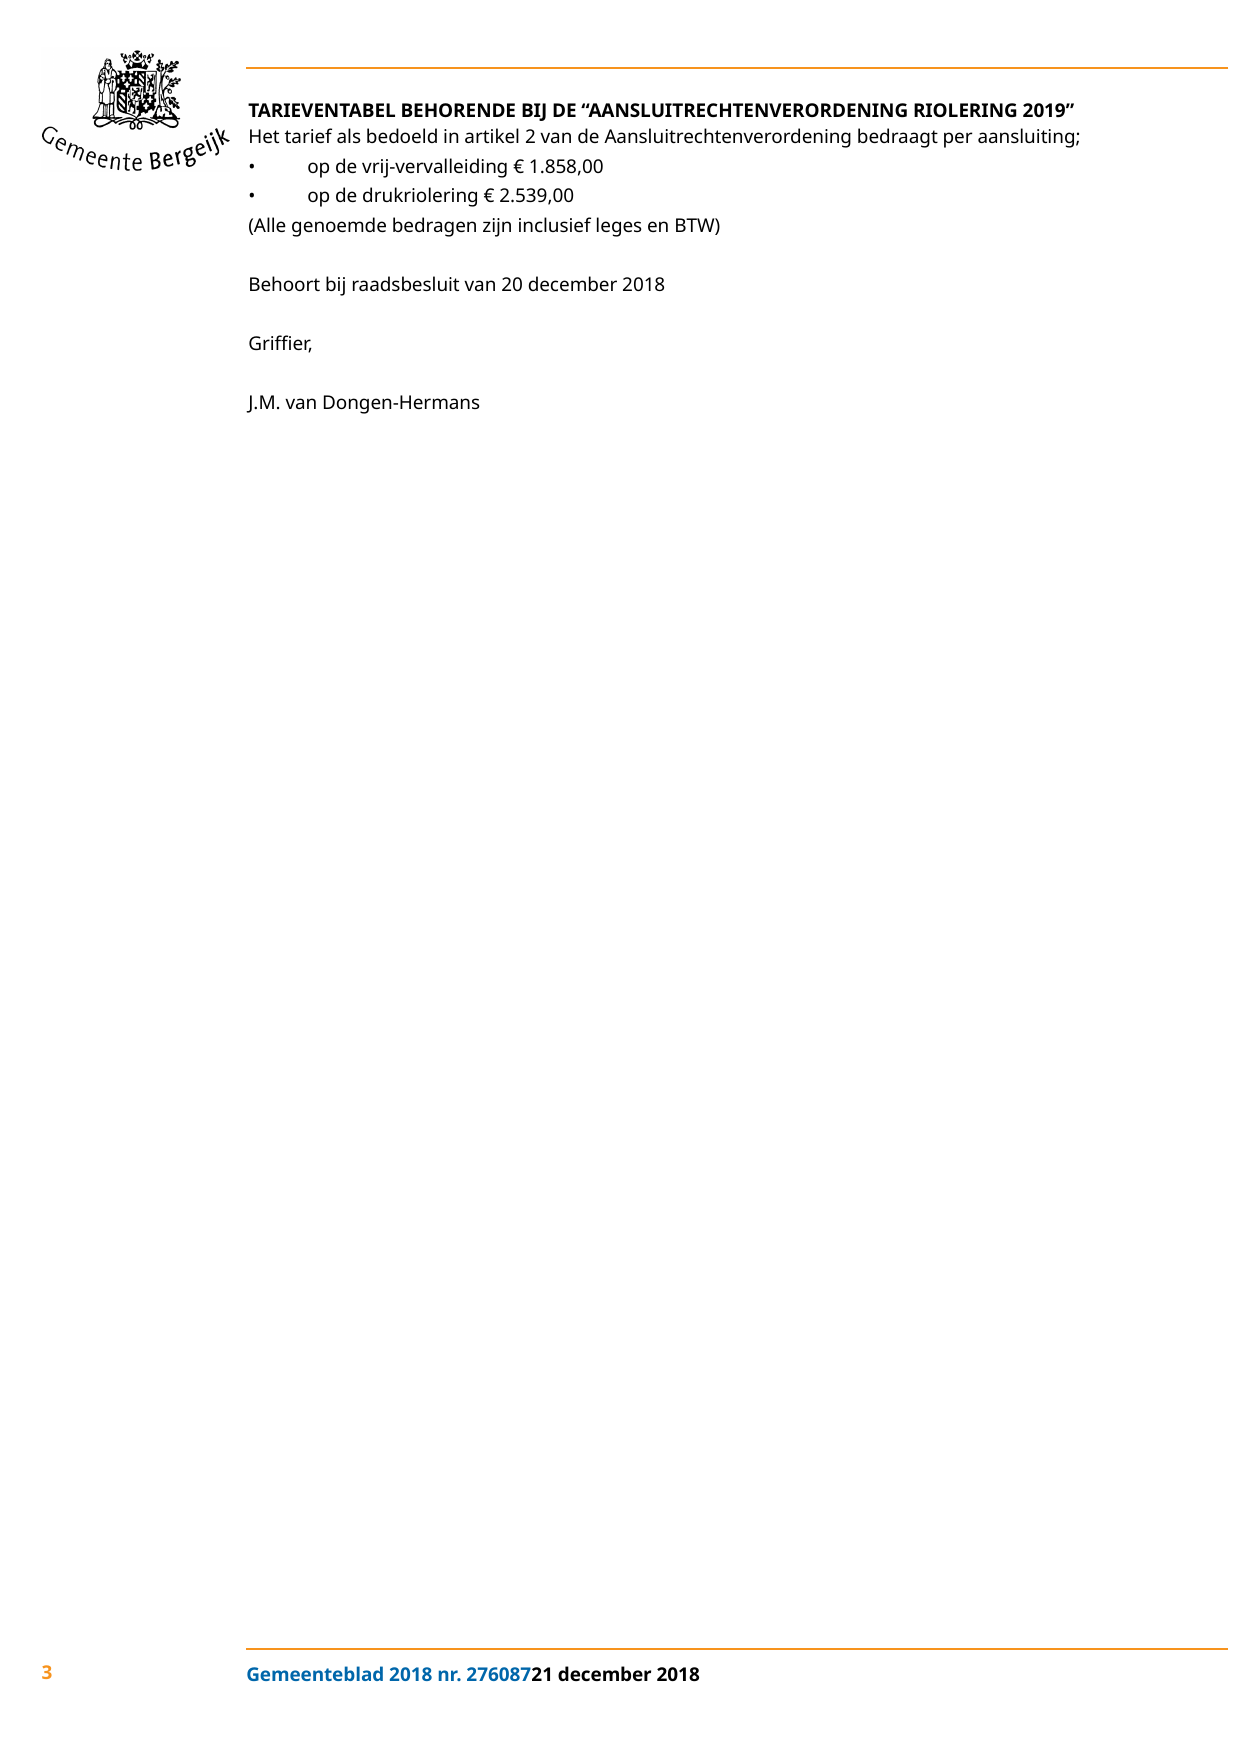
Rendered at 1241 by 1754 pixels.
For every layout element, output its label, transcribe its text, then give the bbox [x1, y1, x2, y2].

list op de drukriolering € 2.539,00 [248, 182, 1152, 208]
picture [41, 47, 231, 172]
text TARIEVENTABEL BEHORENDE BIJ DE “AANSLUITRECHTENVERORDENING RIOLERING 2019” [248, 95, 1152, 123]
text Griffier, [248, 330, 1152, 356]
text J.M. van Dongen-Hermans [248, 389, 1152, 415]
text Behoort bij raadsbesluit van 20 december 2018 [248, 271, 1152, 297]
list op de vrij-vervalleiding € 1.858,00 [248, 153, 1152, 179]
text Het tarief als bedoeld in artikel 2 van de Aansluitrechtenverordening bedraagt per aansluiting; [248, 123, 1152, 149]
text (Alle genoemde bedragen zijn inclusief leges en BTW) [248, 212, 1152, 238]
